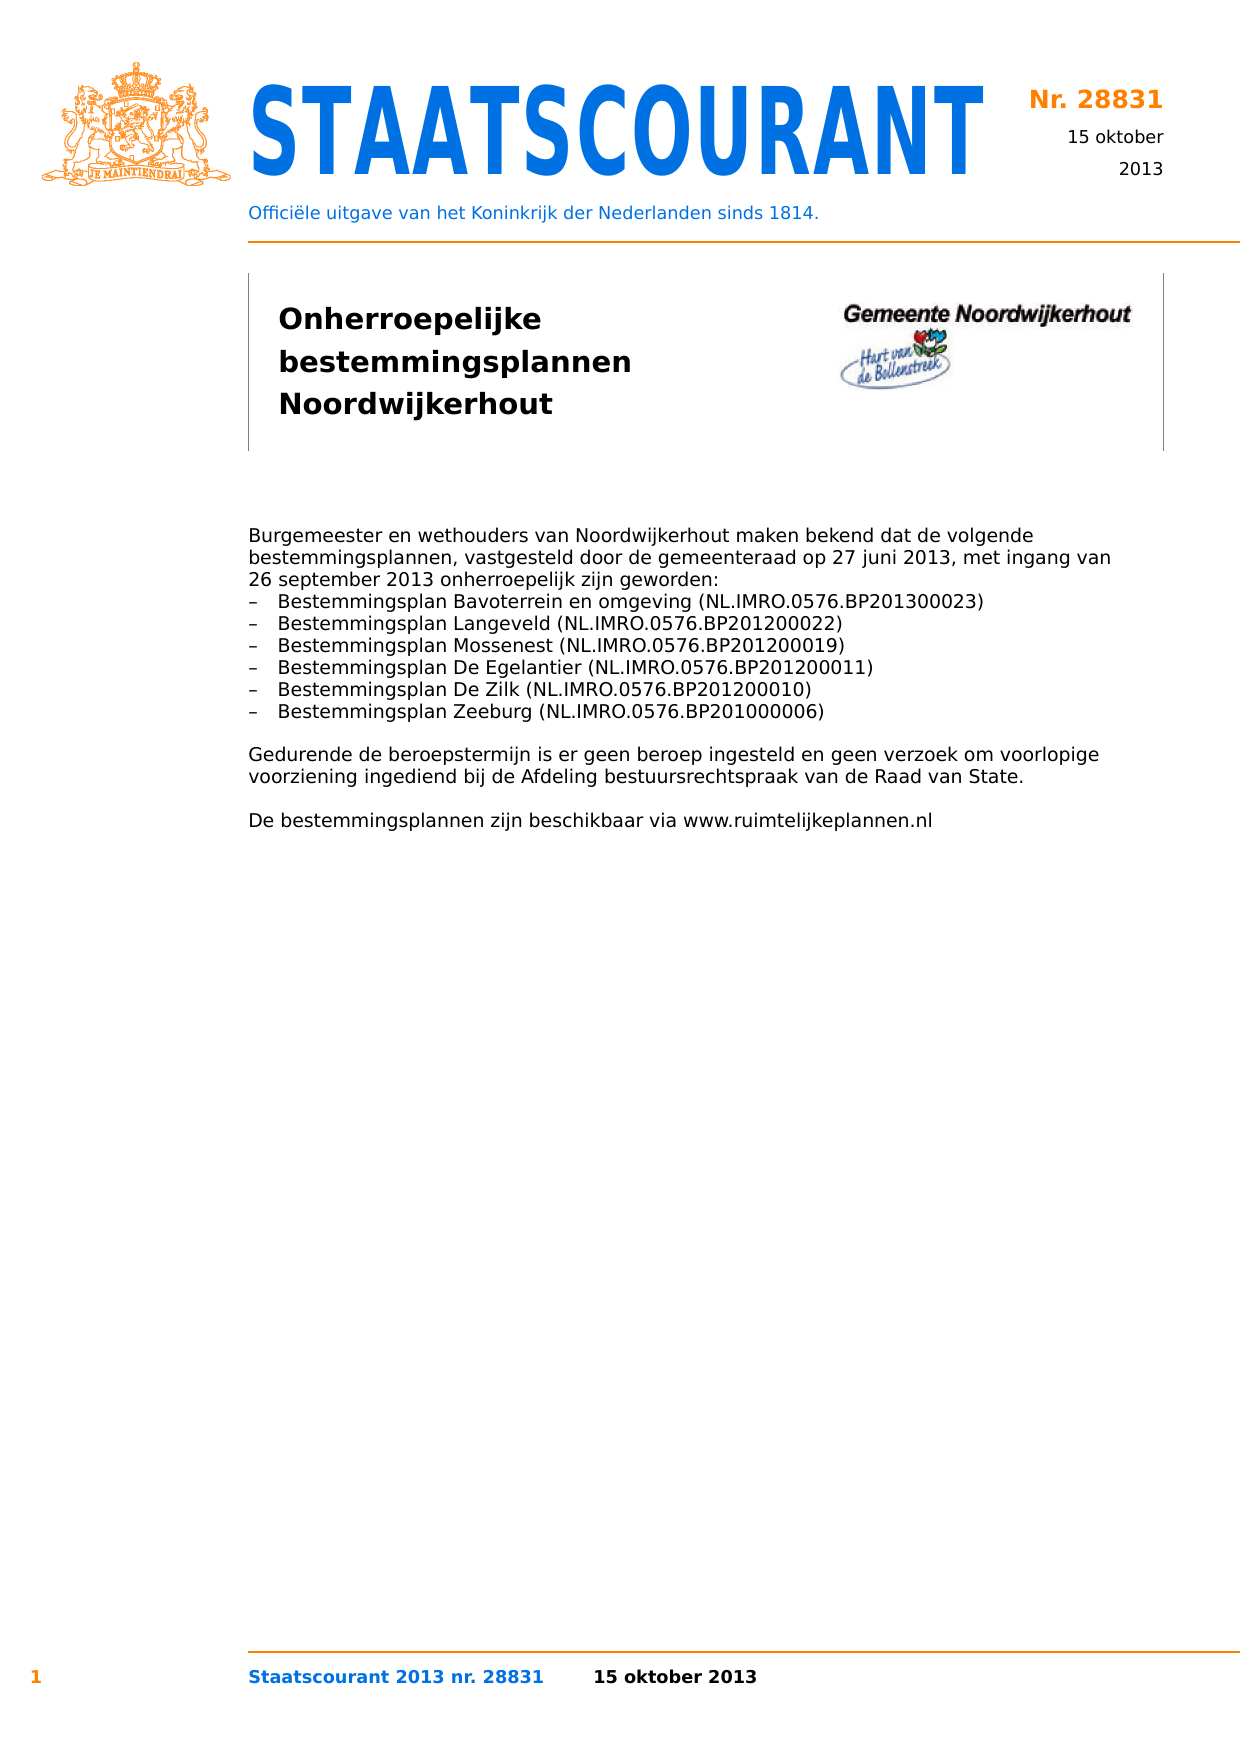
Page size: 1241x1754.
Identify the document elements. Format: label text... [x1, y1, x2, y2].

text – Bestemmingsplan De Zilk (NL.IMRO.0576.BP201200010) [248, 678, 1163, 701]
text – Bestemmingsplan De Egelantier (NL.IMRO.0576.BP201200011) [248, 657, 1163, 678]
table_header Nr. 28831 [998, 62, 1240, 121]
text – Bestemmingsplan Zeeburg (NL.IMRO.0576.BP201000006) [248, 701, 1163, 722]
picture [41, 62, 231, 186]
table_cell 2013 [998, 153, 1240, 203]
table_header [25, 62, 248, 241]
text De bestemmingsplannen zijn beschikbaar via www.ruimtelijkeplannen.nl [248, 810, 1163, 832]
text – Bestemmingsplan Langeveld (NL.IMRO.0576.BP201200022) [248, 613, 1163, 634]
text Burgemeester en wethouders van Noordwijkerhout maken bekend dat de volgende bestemmingsplannen, vastgesteld door de gemeenteraad op 27 juni 2013, met ingang van 26 september 2013 onherroepelijk zijn geworden: [248, 525, 1163, 591]
table_cell Officiële uitgave van het Koninkrijk der Nederlanden sinds 1814. [248, 203, 1240, 241]
text Gedurende de beroepstermijn is er geen beroep ingesteld en geen verzoek om voorlopige voorziening ingediend bij de Afdeling bestuursrechtspraak van de Raad van State. [248, 744, 1163, 788]
table_cell 15 oktober [998, 121, 1240, 153]
subtitle Onherroepelijke bestemmingsplannen Noordwijkerhout [249, 273, 1163, 451]
table_header STAATSCOURANT [248, 62, 998, 203]
picture [838, 302, 1134, 391]
text – Bestemmingsplan Mossenest (NL.IMRO.0576.BP201200019) [248, 634, 1163, 657]
text – Bestemmingsplan Bavoterrein en omgeving (NL.IMRO.0576.BP201300023) [248, 591, 1163, 613]
